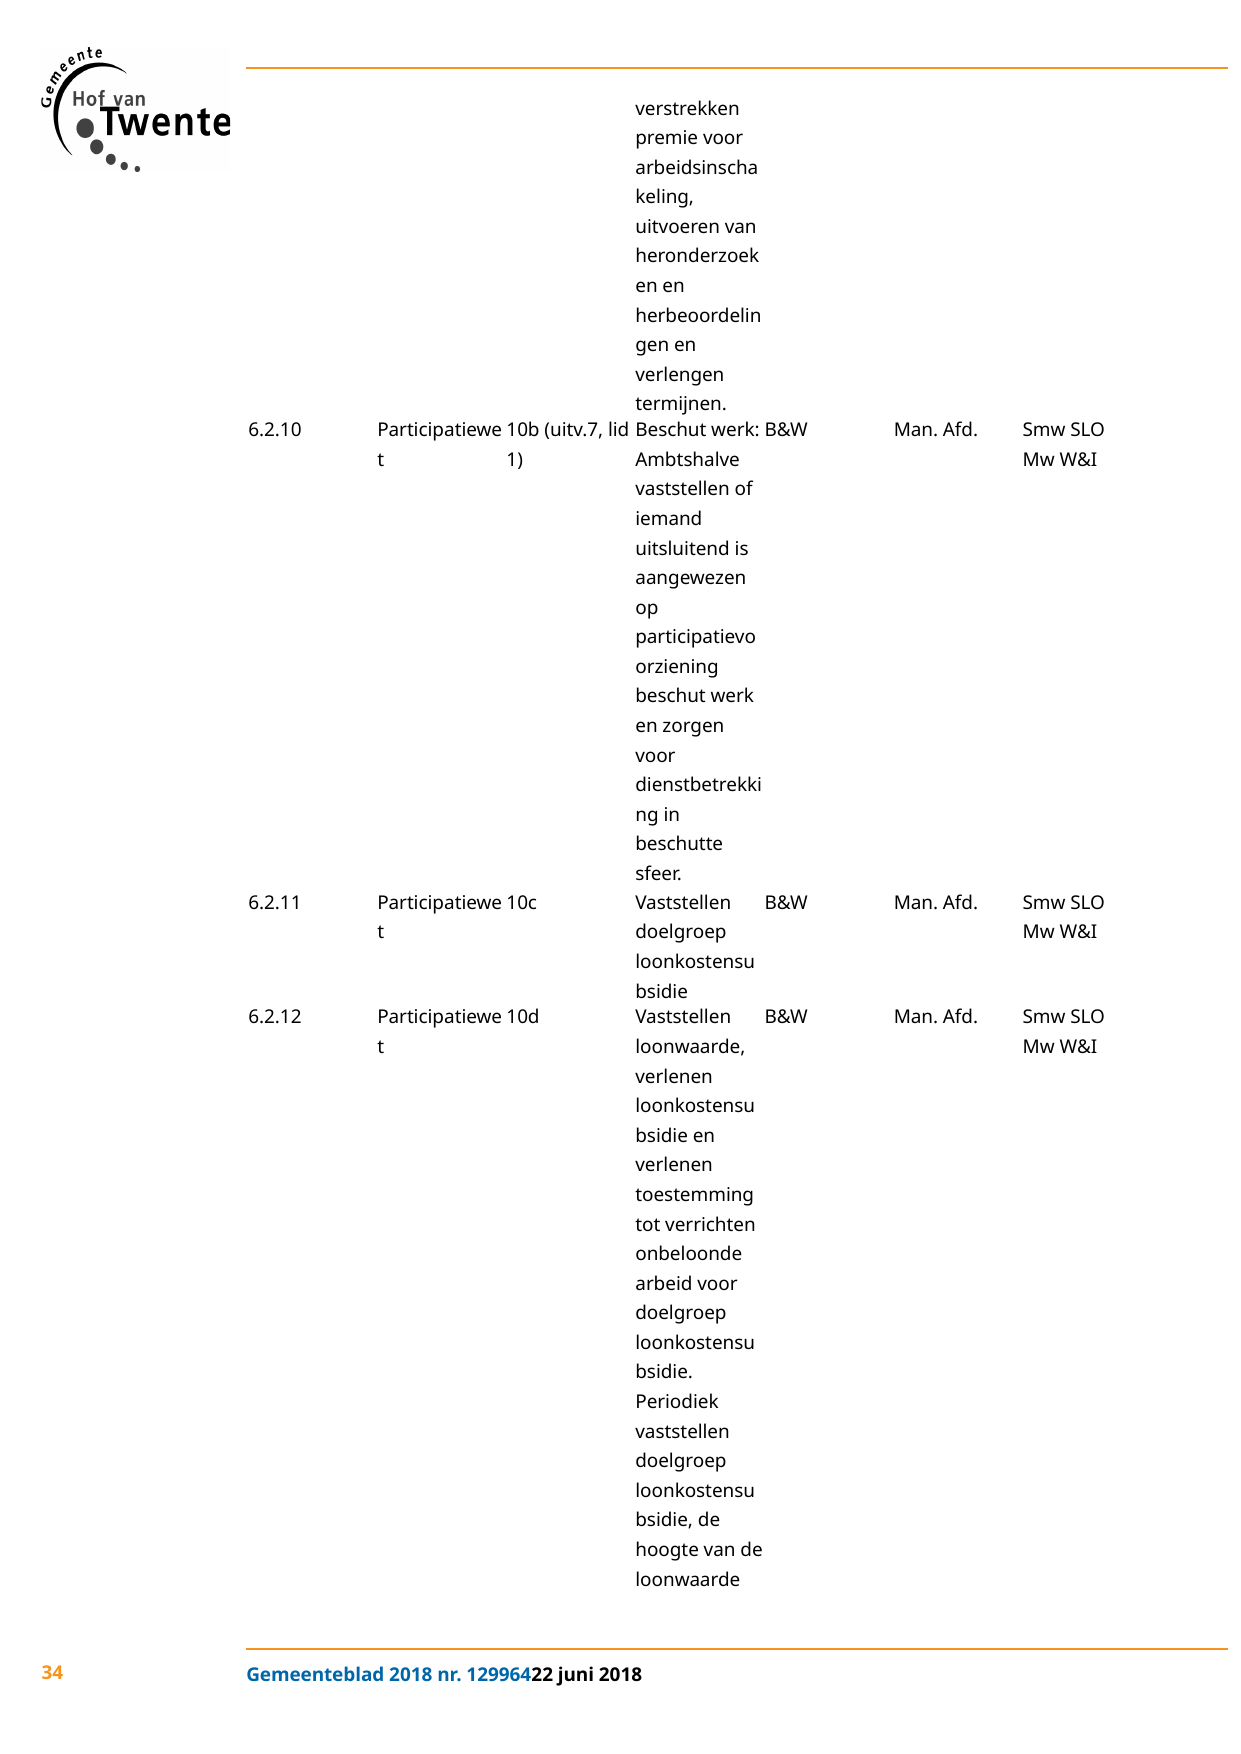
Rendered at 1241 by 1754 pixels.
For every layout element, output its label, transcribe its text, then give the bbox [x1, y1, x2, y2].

picture [41, 47, 231, 172]
table_cell [1023, 95, 1152, 416]
table_cell Participatiewet [377, 1004, 506, 1591]
table_header Participatiewet [377, 889, 506, 1004]
table_cell Participatiewet [377, 416, 506, 886]
table_cell Man. Afd. [894, 1004, 1022, 1591]
table_header 6.2.11 [248, 889, 377, 1004]
table_cell B&W [764, 416, 893, 886]
table_cell Man. Afd. [894, 416, 1022, 886]
table_cell [764, 95, 893, 416]
table_header Smw SLO Mw W&I [1023, 889, 1152, 1004]
table_cell 10d [506, 1004, 635, 1591]
table_cell [506, 95, 635, 416]
table_cell Smw SLO Mw W&I [1023, 1004, 1152, 1591]
table_cell 10b (uitv.7, lid 1) [506, 416, 635, 886]
table_cell [248, 95, 377, 416]
table_cell Smw SLO Mw W&I [1023, 416, 1152, 886]
table_cell [377, 95, 506, 416]
table_cell verstrekken premie voor arbeidsinschakeling, uitvoeren van heronderzoeken en herbeoordelingen en verlengen termijnen. [635, 95, 764, 416]
table_header Vaststellen doelgroep loonkostensubsidie [635, 889, 764, 1004]
table_cell [894, 95, 1022, 416]
table_cell Vaststellen loonwaarde, verlenen loonkostensubsidie en verlenen toestemming tot verrichten onbeloonde arbeid voor doelgroep loonkostensubsidie. Periodiek vaststellen doelgroep loonkostensubsidie, de hoogte van de loonwaarde [635, 1004, 764, 1591]
table_cell B&W [764, 1004, 893, 1591]
table_cell 6.2.12 [248, 1004, 377, 1591]
table_cell 6.2.10 [248, 416, 377, 886]
table_cell Beschut werk: Ambtshalve vaststellen of iemand uitsluitend is aangewezen op participatievoorziening beschut werk en zorgen voor dienstbetrekking in beschutte sfeer. [635, 416, 764, 886]
table_header Man. Afd. [894, 889, 1022, 1004]
table_header B&W [764, 889, 893, 1004]
table_header 10c [506, 889, 635, 1004]
